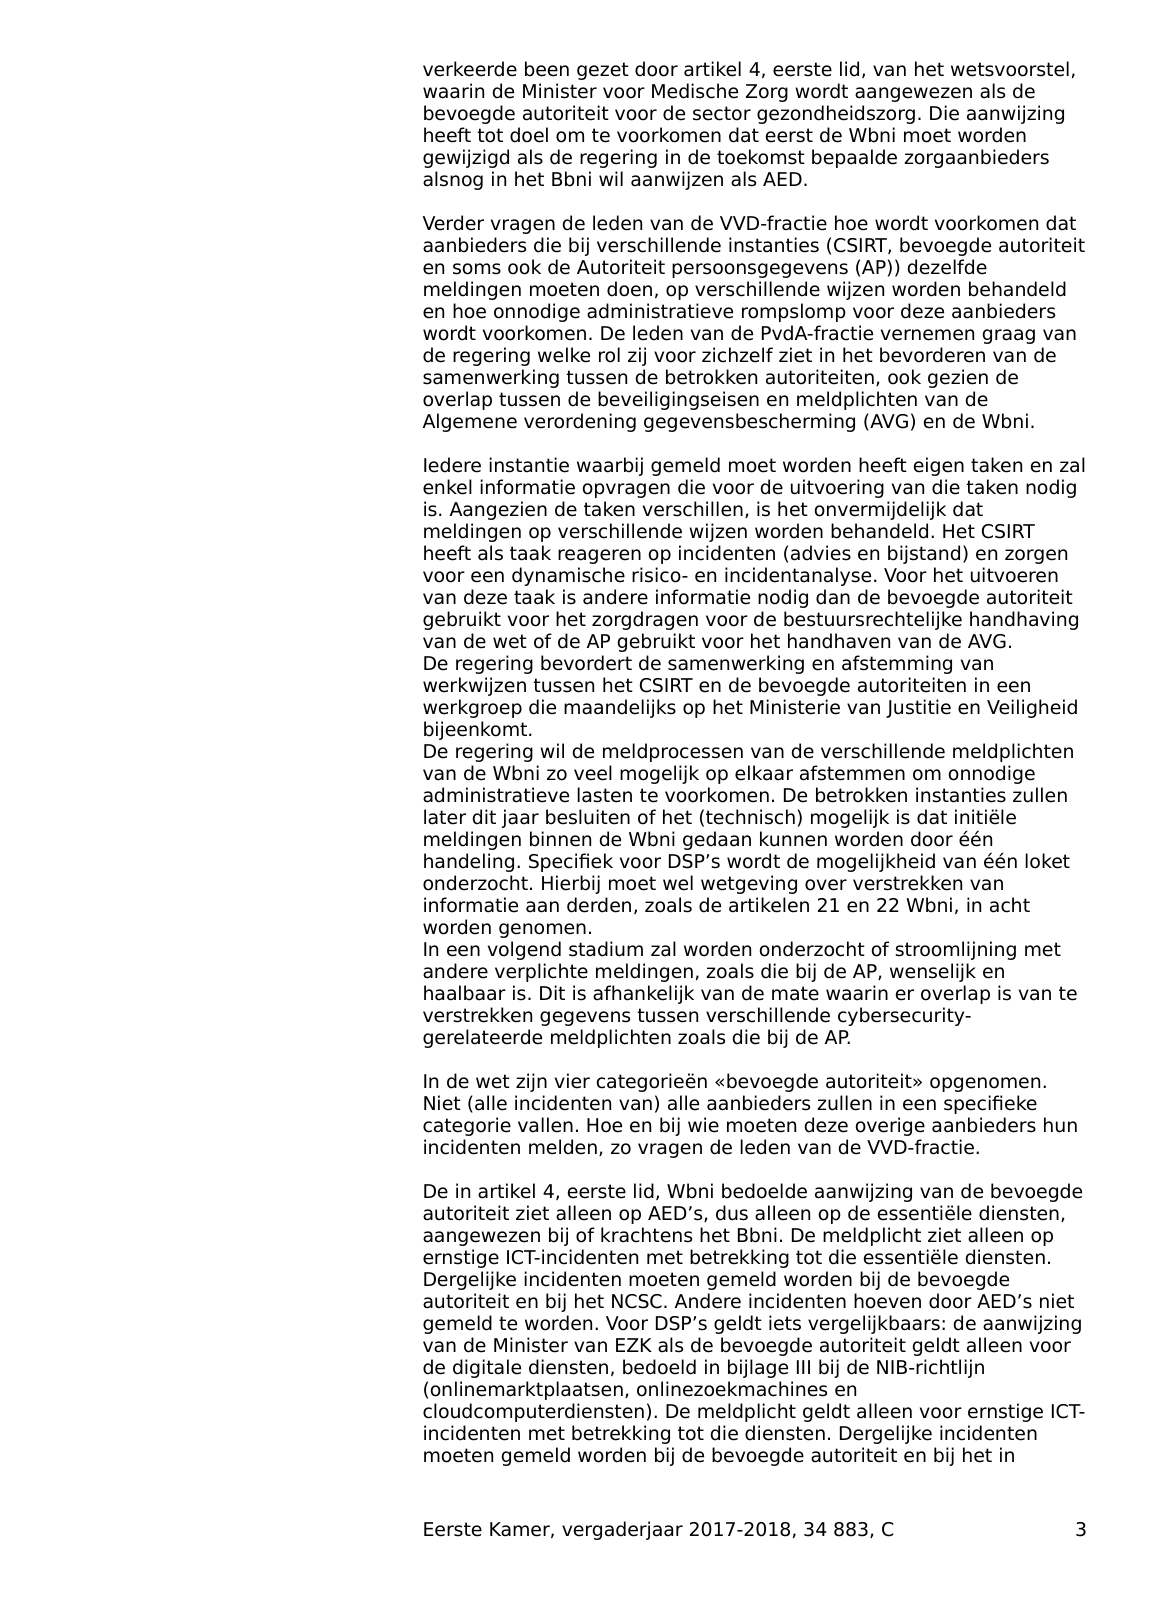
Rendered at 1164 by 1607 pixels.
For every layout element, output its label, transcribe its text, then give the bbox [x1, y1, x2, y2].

text De regering wil de meldprocessen van de verschillende meldplichten van de Wbni zo veel mogelijk op elkaar afstemmen om onnodige administratieve lasten te voorkomen. De betrokken instanties zullen later dit jaar besluiten of het (technisch) mogelijk is dat initiële meldingen binnen de Wbni gedaan kunnen worden door één handeling. Specifiek voor DSP’s wordt de mogelijkheid van één loket onderzocht. Hierbij moet wel wetgeving over verstrekken van informatie aan derden, zoals de artikelen 21 en 22 Wbni, in acht worden genomen. [422, 741, 1087, 939]
text In een volgend stadium zal worden onderzocht of stroomlijning met andere verplichte meldingen, zoals die bij de AP, wenselijk en haalbaar is. Dit is afhankelijk van de mate waarin er overlap is van te verstrekken gegevens tussen verschillende cybersecurity-gerelateerde meldplichten zoals die bij de AP. [422, 939, 1087, 1048]
text Iedere instantie waarbij gemeld moet worden heeft eigen taken en zal enkel informatie opvragen die voor de uitvoering van die taken nodig is. Aangezien de taken verschillen, is het onvermijdelijk dat meldingen op verschillende wijzen worden behandeld. Het CSIRT heeft als taak reageren op incidenten (advies en bijstand) en zorgen voor een dynamische risico- en incidentanalyse. Voor het uitvoeren van deze taak is andere informatie nodig dan de bevoegde autoriteit gebruikt voor het zorgdragen voor de bestuursrechtelijke handhaving van de wet of de AP gebruikt voor het handhaven van de AVG. [422, 455, 1087, 653]
text verkeerde been gezet door artikel 4, eerste lid, van het wetsvoorstel, waarin de Minister voor Medische Zorg wordt aangewezen als de bevoegde autoriteit voor de sector gezondheidszorg. Die aanwijzing heeft tot doel om te voorkomen dat eerst de Wbni moet worden gewijzigd als de regering in de toekomst bepaalde zorgaanbieders alsnog in het Bbni wil aanwijzen als AED. [422, 59, 1087, 191]
text De in artikel 4, eerste lid, Wbni bedoelde aanwijzing van de bevoegde autoriteit ziet alleen op AED’s, dus alleen op de essentiële diensten, aangewezen bij of krachtens het Bbni. De meldplicht ziet alleen op ernstige ICT-incidenten met betrekking tot die essentiële diensten. Dergelijke incidenten moeten gemeld worden bij de bevoegde autoriteit en bij het NCSC. Andere incidenten hoeven door AED’s niet gemeld te worden. Voor DSP’s geldt iets vergelijkbaars: de aanwijzing van de Minister van EZK als de bevoegde autoriteit geldt alleen voor de digitale diensten, bedoeld in bijlage III bij de NIB-richtlijn (onlinemarktplaatsen, onlinezoekmachines en cloudcomputerdiensten). De meldplicht geldt alleen voor ernstige ICT-incidenten met betrekking tot die diensten. Dergelijke incidenten moeten gemeld worden bij de bevoegde autoriteit en bij het in [422, 1181, 1087, 1467]
text In de wet zijn vier categorieën «bevoegde autoriteit» opgenomen. Niet (alle incidenten van) alle aanbieders zullen in een specifieke categorie vallen. Hoe en bij wie moeten deze overige aanbieders hun incidenten melden, zo vragen de leden van de VVD-fractie. [422, 1071, 1087, 1159]
text De regering bevordert de samenwerking en afstemming van werkwijzen tussen het CSIRT en de bevoegde autoriteiten in een werkgroep die maandelijks op het Ministerie van Justitie en Veiligheid bijeenkomt. [422, 653, 1087, 741]
text Verder vragen de leden van de VVD-fractie hoe wordt voorkomen dat aanbieders die bij verschillende instanties (CSIRT, bevoegde autoriteit en soms ook de Autoriteit persoonsgegevens (AP)) dezelfde meldingen moeten doen, op verschillende wijzen worden behandeld en hoe onnodige administratieve rompslomp voor deze aanbieders wordt voorkomen. De leden van de PvdA-fractie vernemen graag van de regering welke rol zij voor zichzelf ziet in het bevorderen van de samenwerking tussen de betrokken autoriteiten, ook gezien de overlap tussen de beveiligingseisen en meldplichten van de Algemene verordening gegevensbescherming (AVG) en de Wbni. [422, 213, 1087, 433]
